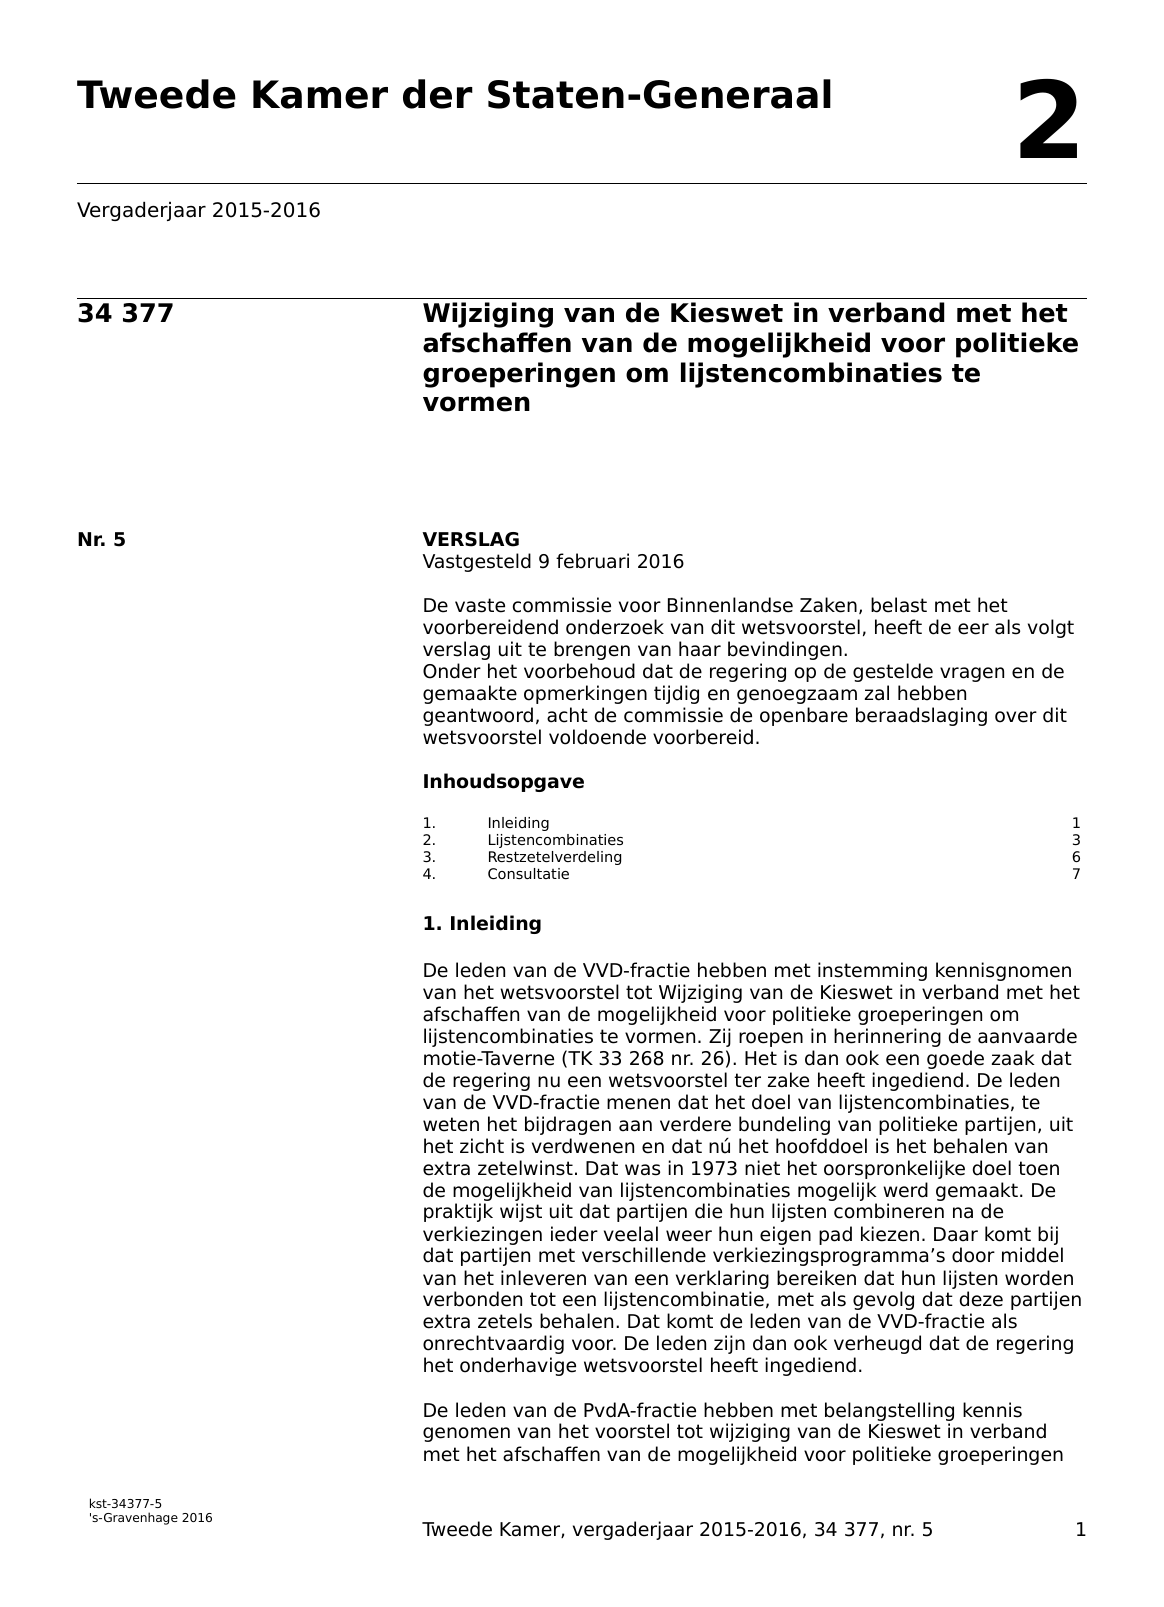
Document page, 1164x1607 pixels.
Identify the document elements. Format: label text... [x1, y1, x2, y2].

text De leden van de PvdA-fractie hebben met belangstelling kennis genomen van het voorstel tot wijziging van de Kieswet in verband met het afschaffen van de mogelijkheid voor politieke groeperingen [422, 1399, 1087, 1465]
subtitle Inhoudsopgave [422, 771, 1087, 793]
table_cell Consultatie [481, 866, 1013, 883]
text 's-Gravenhage 2016 [88, 1511, 323, 1525]
subtitle 1. Inleiding [422, 913, 1087, 935]
table_header Inleiding [481, 815, 1013, 832]
table_cell 3 [1013, 832, 1087, 849]
table_cell 2. [422, 832, 481, 849]
text De leden van de VVD-fractie hebben met instemming kennisgnomen van het wetsvoorstel tot Wijziging van de Kieswet in verband met het afschaffen van de mogelijkheid voor politieke groeperingen om lijstencombinaties te vormen. Zij roepen in herinnering de aanvaarde motie-Taverne (TK 33 268 nr. 26). Het is dan ook een goede zaak dat de regering nu een wetsvoorstel ter zake heeft ingediend. De leden van de VVD-fractie menen dat het doel van lijstencombinaties, te weten het bijdragen aan verdere bundeling van politieke partijen, uit het zicht is verdwenen en dat nú het hoofddoel is het behalen van extra zetelwinst. Dat was in 1973 niet het oorspronkelijke doel toen de mogelijkheid van lijstencombinaties mogelijk werd gemaakt. De praktijk wijst uit dat partijen die hun lijsten combineren na de verkiezingen ieder veelal weer hun eigen pad kiezen. Daar komt bij dat partijen met verschillende verkiezingsprogramma’s door middel van het inleveren van een verklaring bereiken dat hun lijsten worden verbonden tot een lijstencombinatie, met als gevolg dat deze partijen extra zetels behalen. Dat komt de leden van de VVD-fractie als onrechtvaardig voor. De leden zijn dan ook verheugd dat de regering het onderhavige wetsvoorstel heeft ingediend. [422, 960, 1087, 1377]
subtitle Nr. 5 VERSLAG [77, 529, 1087, 551]
text kst-34377-5 [88, 1497, 323, 1511]
table_cell Restzetelverdeling [481, 849, 1013, 866]
table_header 2 [886, 59, 1087, 183]
table_cell Vergaderjaar 2015-2016 [77, 184, 1087, 298]
subtitle 34 377 Wijziging van de Kieswet in verband met het afschaffen van de mogelijkheid voor politieke groeperingen om lijstencombinaties te vormen [77, 299, 1087, 418]
table_cell 7 [1013, 866, 1087, 883]
text De vaste commissie voor Binnenlandse Zaken, belast met het voorbereidend onderzoek van dit wetsvoorstel, heeft de eer als volgt verslag uit te brengen van haar bevindingen. [422, 595, 1087, 661]
table_cell Lijstencombinaties [481, 832, 1013, 849]
table_cell 3. [422, 849, 481, 866]
table_header Tweede Kamer der Staten-Generaal [77, 59, 886, 183]
table_cell 6 [1013, 849, 1087, 866]
table_cell 4. [422, 866, 481, 883]
table_header 1. [422, 815, 481, 832]
text Vastgesteld 9 februari 2016 [422, 551, 1087, 573]
table_header 1 [1013, 815, 1087, 832]
text Onder het voorbehoud dat de regering op de gestelde vragen en de gemaakte opmerkingen tijdig en genoegzaam zal hebben geantwoord, acht de commissie de openbare beraadslaging over dit wetsvoorstel voldoende voorbereid. [422, 661, 1087, 749]
